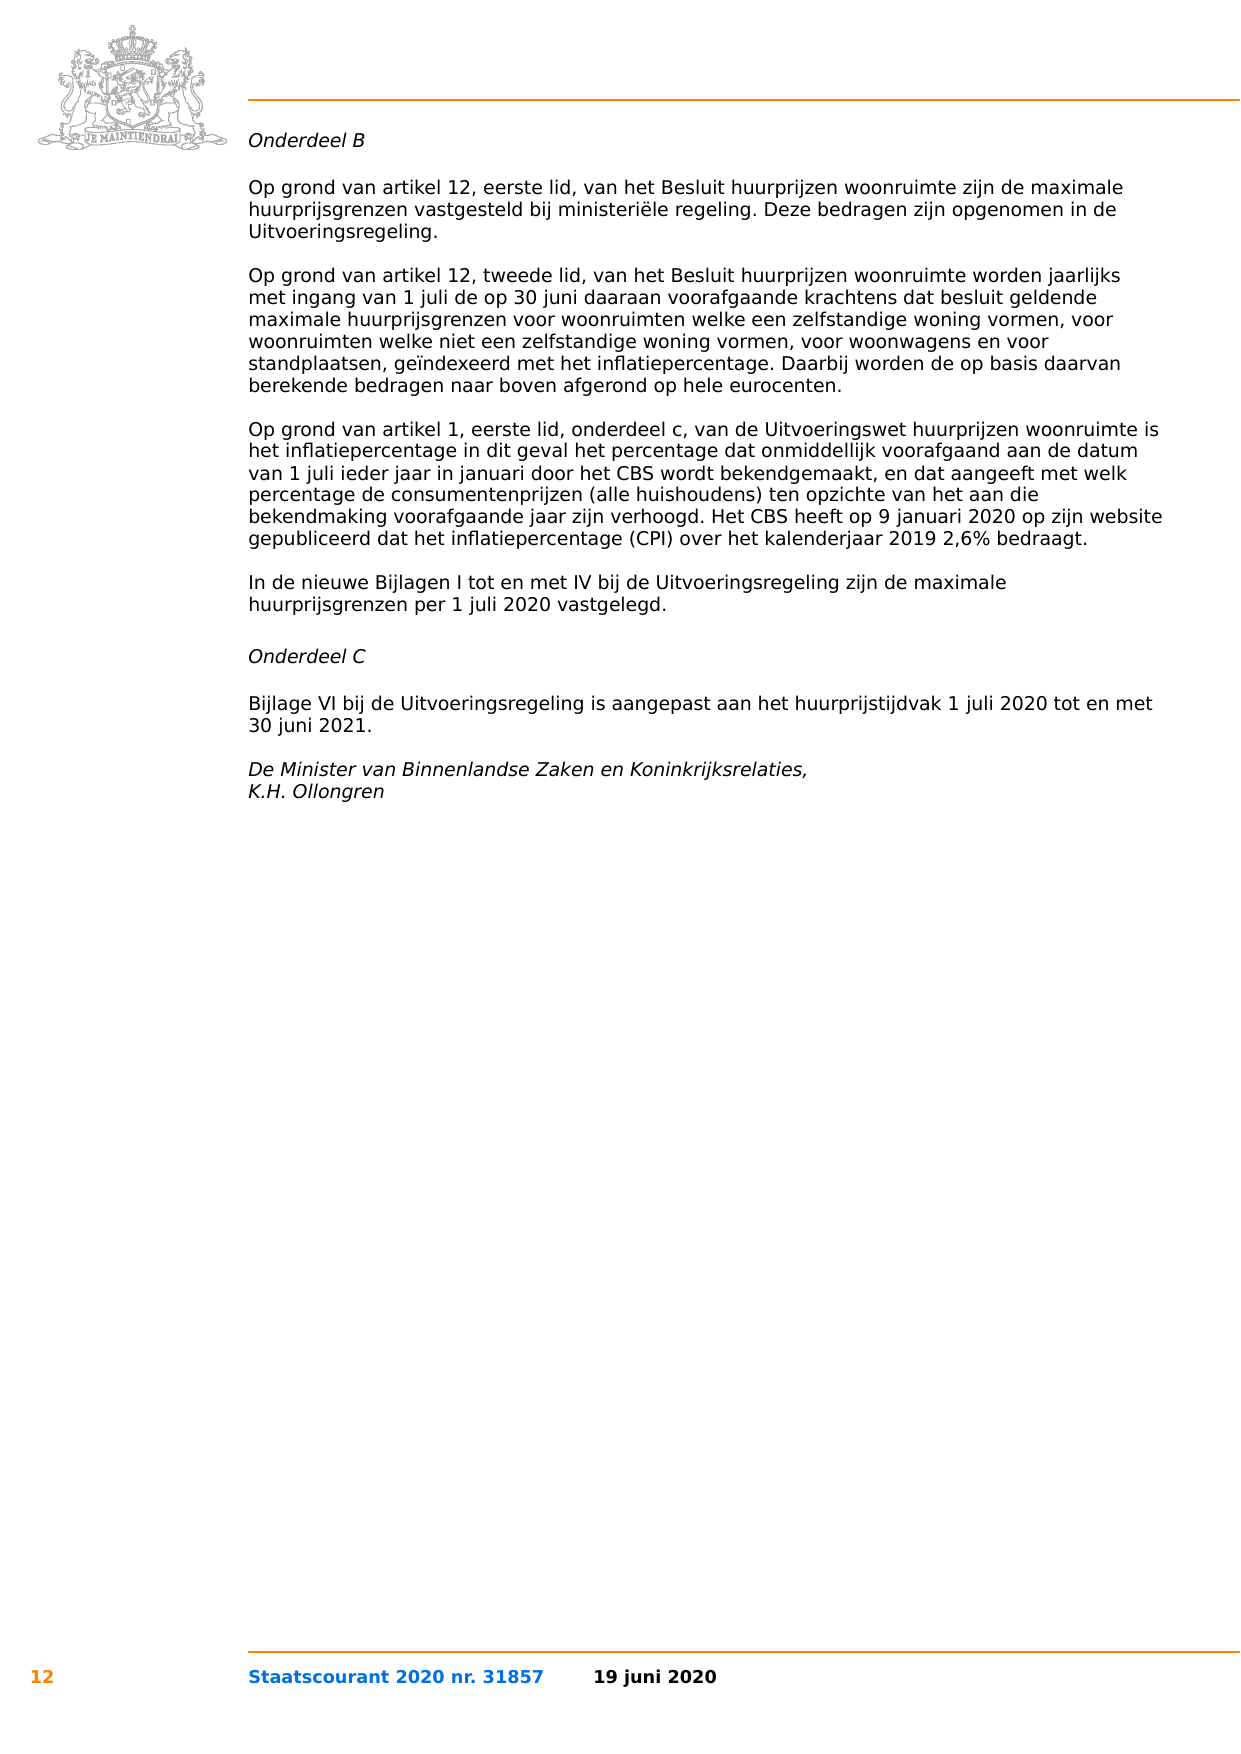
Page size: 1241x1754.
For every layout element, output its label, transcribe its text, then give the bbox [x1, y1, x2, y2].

subtitle Onderdeel C [248, 646, 1163, 668]
text Op grond van artikel 12, eerste lid, van het Besluit huurprijzen woonruimte zijn de maximale huurprijsgrenzen vastgesteld bij ministeriële regeling. Deze bedragen zijn opgenomen in de Uitvoeringsregeling. [248, 177, 1163, 243]
subtitle Onderdeel B [248, 130, 1163, 152]
text In de nieuwe Bijlagen I tot en met IV bij de Uitvoeringsregeling zijn de maximale huurprijsgrenzen per 1 juli 2020 vastgelegd. [248, 572, 1163, 616]
text De Minister van Binnenlandse Zaken en Koninkrijksrelaties, K.H. Ollongren [248, 759, 1163, 803]
text Op grond van artikel 1, eerste lid, onderdeel c, van de Uitvoeringswet huurprijzen woonruimte is het inflatiepercentage in dit geval het percentage dat onmiddellijk voorafgaand aan de datum van 1 juli ieder jaar in januari door het CBS wordt bekendgemaakt, en dat aangeeft met welk percentage de consumentenprijzen (alle huishoudens) ten opzichte van het aan die bekendmaking voorafgaande jaar zijn verhoogd. Het CBS heeft op 9 januari 2020 op zijn website gepubliceerd dat het inflatiepercentage (CPI) over het kalenderjaar 2019 2,6% bedraagt. [248, 418, 1163, 550]
text Bijlage VI bij de Uitvoeringsregeling is aangepast aan het huurprijstijdvak 1 juli 2020 tot en met 30 juni 2021. [248, 693, 1163, 737]
text Op grond van artikel 12, tweede lid, van het Besluit huurprijzen woonruimte worden jaarlijks met ingang van 1 juli de op 30 juni daaraan voorafgaande krachtens dat besluit geldende maximale huurprijsgrenzen voor woonruimten welke een zelfstandige woning vormen, voor woonruimten welke niet een zelfstandige woning vormen, voor woonwagens en voor standplaatsen, geïndexeerd met het inflatiepercentage. Daarbij worden de op basis daarvan berekende bedragen naar boven afgerond op hele eurocenten. [248, 265, 1163, 397]
picture [38, 25, 227, 150]
